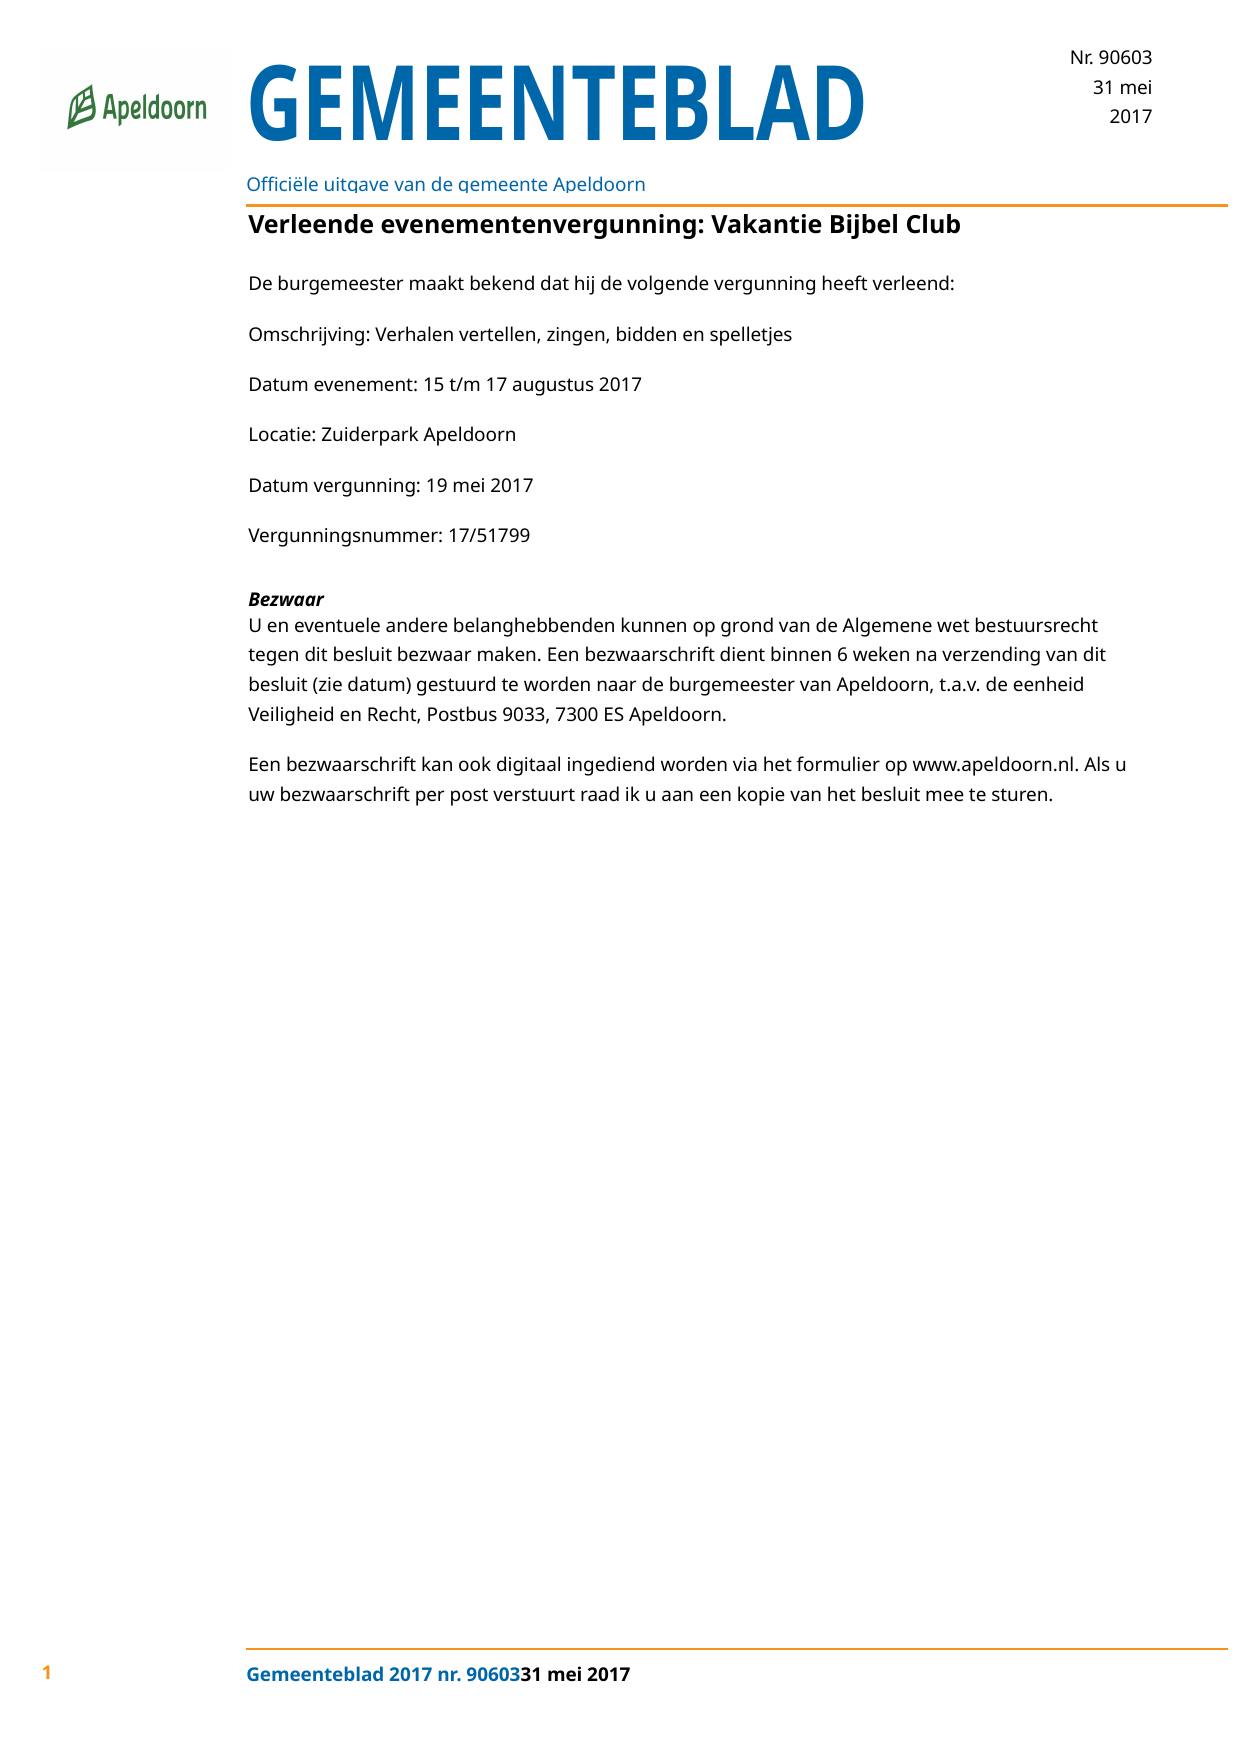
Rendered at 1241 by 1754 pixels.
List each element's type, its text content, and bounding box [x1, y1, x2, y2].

text Locatie: Zuiderpark Apeldoorn [248, 422, 1152, 447]
text Een bezwaarschrift kan ook digitaal ingediend worden via het formulier op www.apeldoorn.nl. Als u uw bezwaarschrift per post verstuurt raad ik u aan een kopie van het besluit mee te sturen. [248, 751, 1152, 807]
text Bezwaar [248, 586, 1152, 612]
text Vergunningsnummer: 17/51799 [248, 522, 1152, 548]
text U en eventuele andere belanghebbenden kunnen op grond van de Algemene wet bestuursrecht tegen dit besluit bezwaar maken. Een bezwaarschrift dient binnen 6 weken na verzending van dit besluit (zie datum) gestuurd te worden naar de burgemeester van Apeldoorn, t.a.v. de eenheid Veiligheid en Recht, Postbus 9033, 7300 ES Apeldoorn. [248, 612, 1152, 727]
picture [41, 47, 231, 172]
text Verleende evenementenvergunning: Vakantie Bijbel Club [248, 207, 1152, 241]
text De burgemeester maakt bekend dat hij de volgende vergunning heeft verleend: [248, 270, 1152, 296]
text Omschrijving: Verhalen vertellen, zingen, bidden en spelletjes [248, 321, 1152, 346]
text Datum evenement: 15 t/m 17 augustus 2017 [248, 371, 1152, 397]
text Datum vergunning: 19 mei 2017 [248, 472, 1152, 498]
